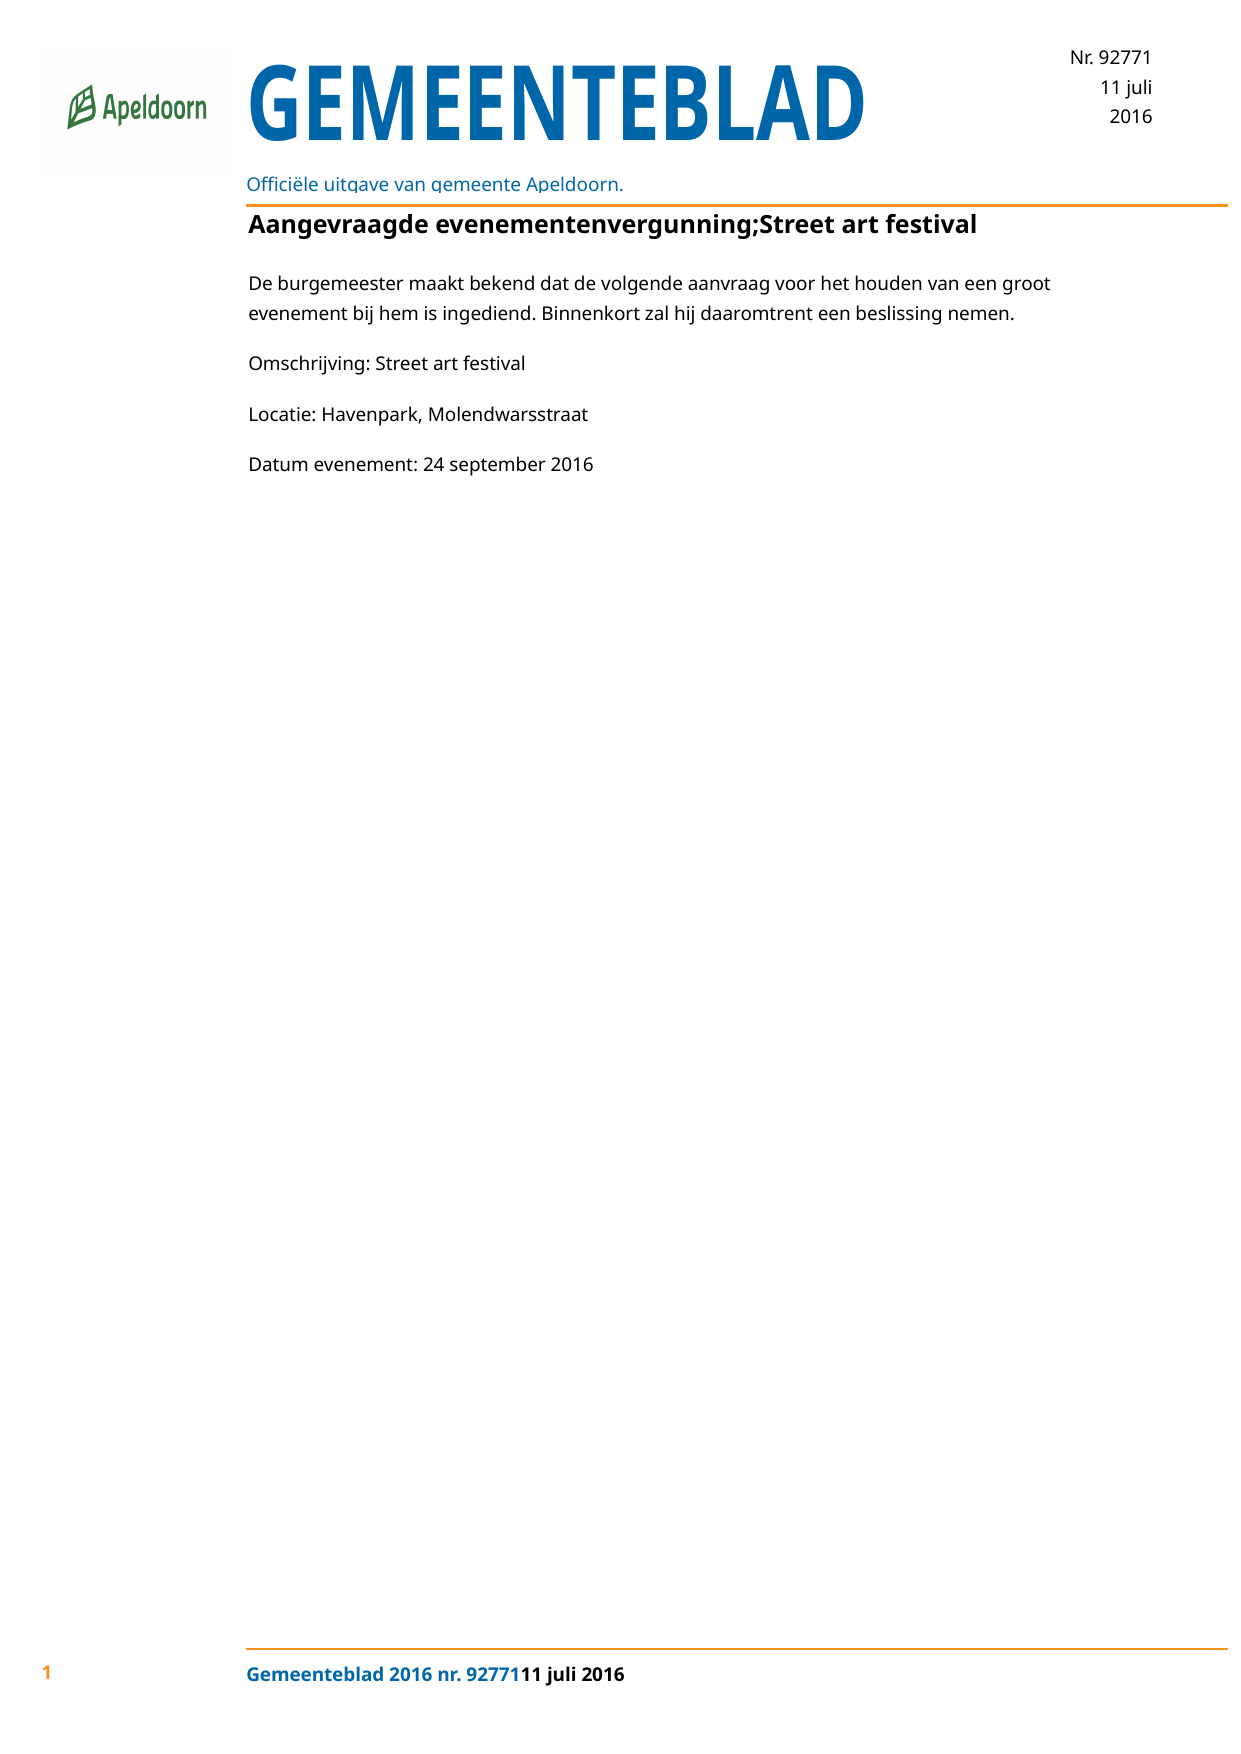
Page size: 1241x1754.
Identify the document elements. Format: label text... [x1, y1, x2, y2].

text Aangevraagde evenementenvergunning;Street art festival [248, 207, 1152, 241]
text Omschrijving: Street art festival [248, 350, 1152, 376]
picture [41, 47, 231, 172]
text De burgemeester maakt bekend dat de volgende aanvraag voor het houden van een groot evenement bij hem is ingediend. Binnenkort zal hij daaromtrent een beslissing nemen. [248, 270, 1152, 326]
text Datum evenement: 24 september 2016 [248, 451, 1152, 477]
text Locatie: Havenpark, Molendwarsstraat [248, 401, 1152, 426]
